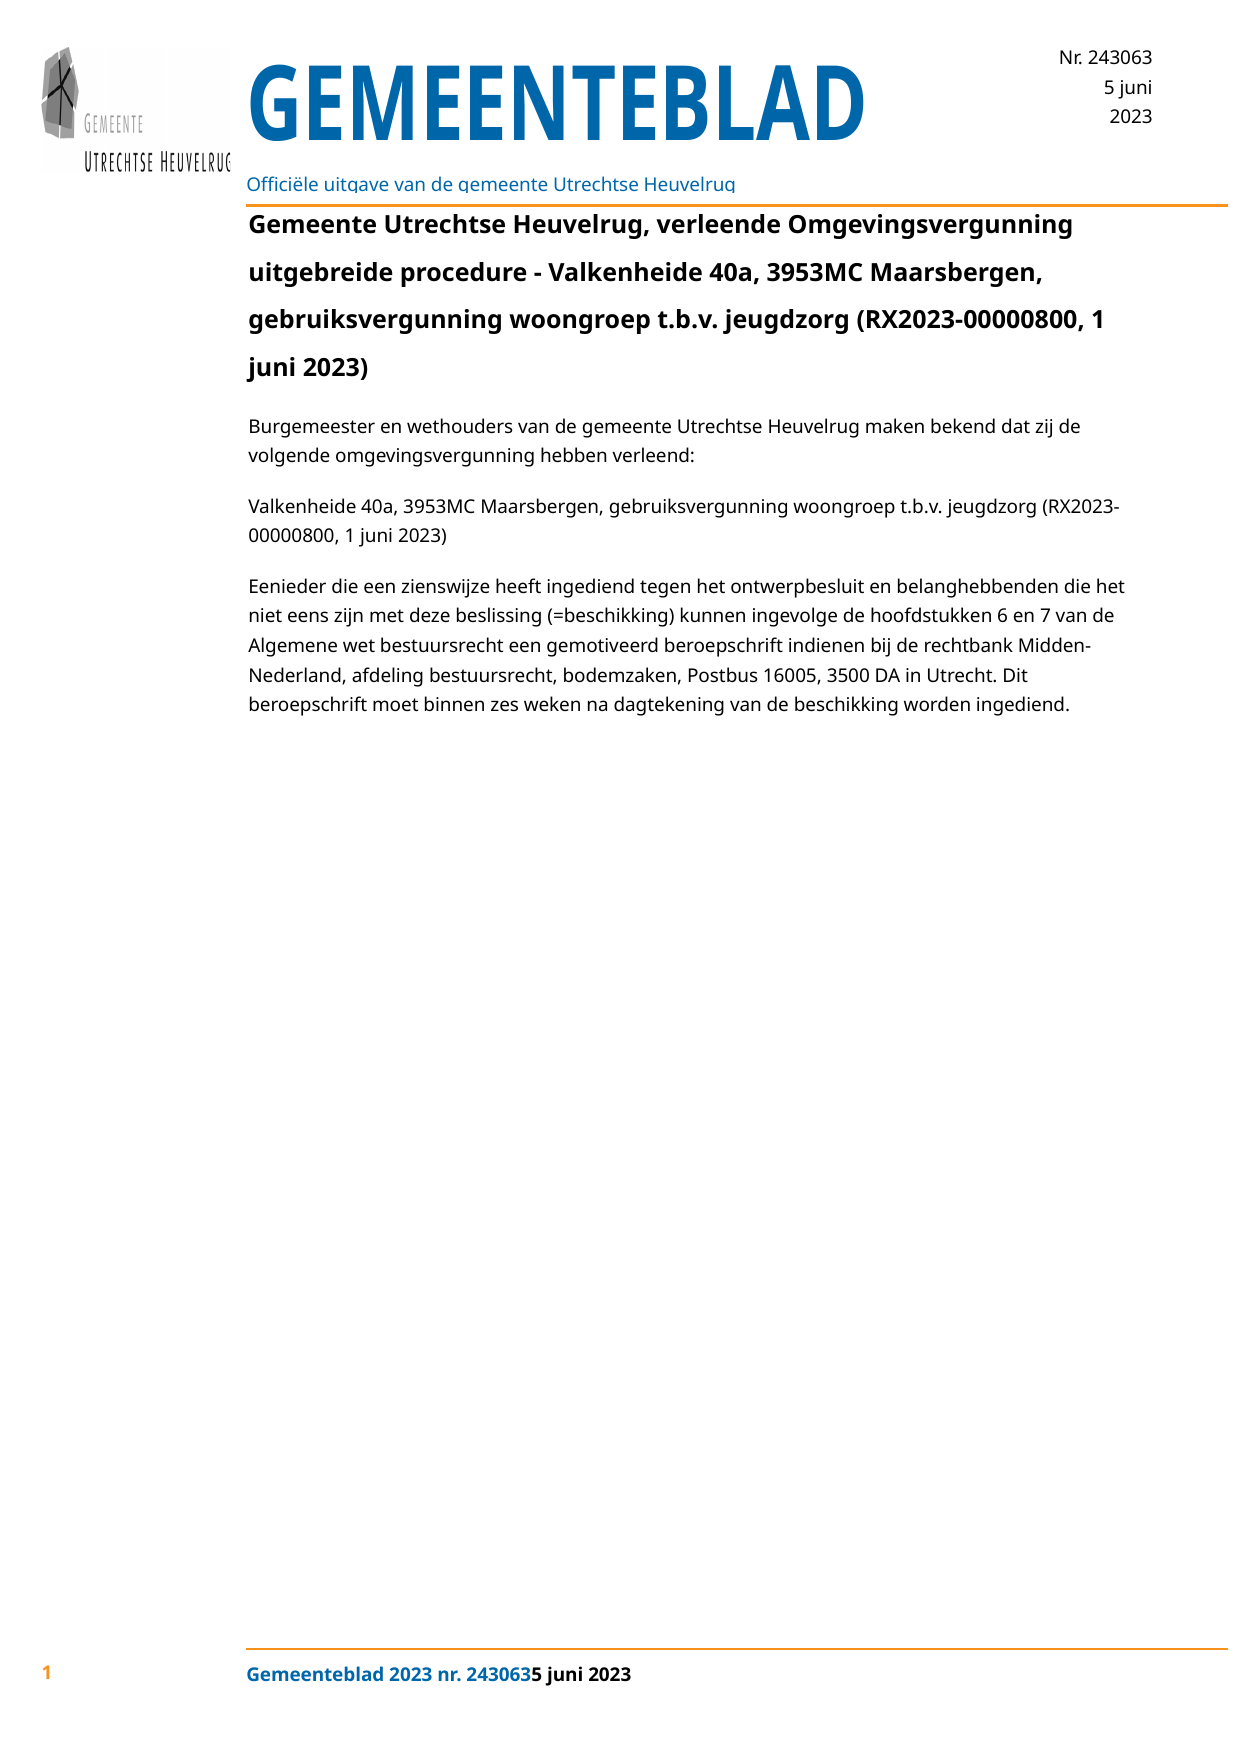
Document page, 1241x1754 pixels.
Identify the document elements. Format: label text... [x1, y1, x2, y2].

picture [41, 47, 231, 172]
text Gemeente Utrechtse Heuvelrug, verleende Omgevingsvergunning uitgebreide procedure - Valkenheide 40a, 3953MC Maarsbergen, gebruiksvergunning woongroep t.b.v. jeugdzorg (RX2023-00000800, 1 juni 2023) [248, 207, 1152, 384]
text Valkenheide 40a, 3953MC Maarsbergen, gebruiksvergunning woongroep t.b.v. jeugdzorg (RX2023-00000800, 1 juni 2023) [248, 493, 1152, 548]
text Eenieder die een zienswijze heeft ingediend tegen het ontwerpbesluit en belanghebbenden die het niet eens zijn met deze beslissing (=beschikking) kunnen ingevolge de hoofdstukken 6 en 7 van de Algemene wet bestuursrecht een gemotiveerd beroepschrift indienen bij de rechtbank Midden-Nederland, afdeling bestuursrecht, bodemzaken, Postbus 16005, 3500 DA in Utrecht. Dit beroepschrift moet binnen zes weken na dagtekening van de beschikking worden ingediend. [248, 573, 1152, 717]
text Burgemeester en wethouders van de gemeente Utrechtse Heuvelrug maken bekend dat zij de volgende omgevingsvergunning hebben verleend: [248, 413, 1152, 468]
